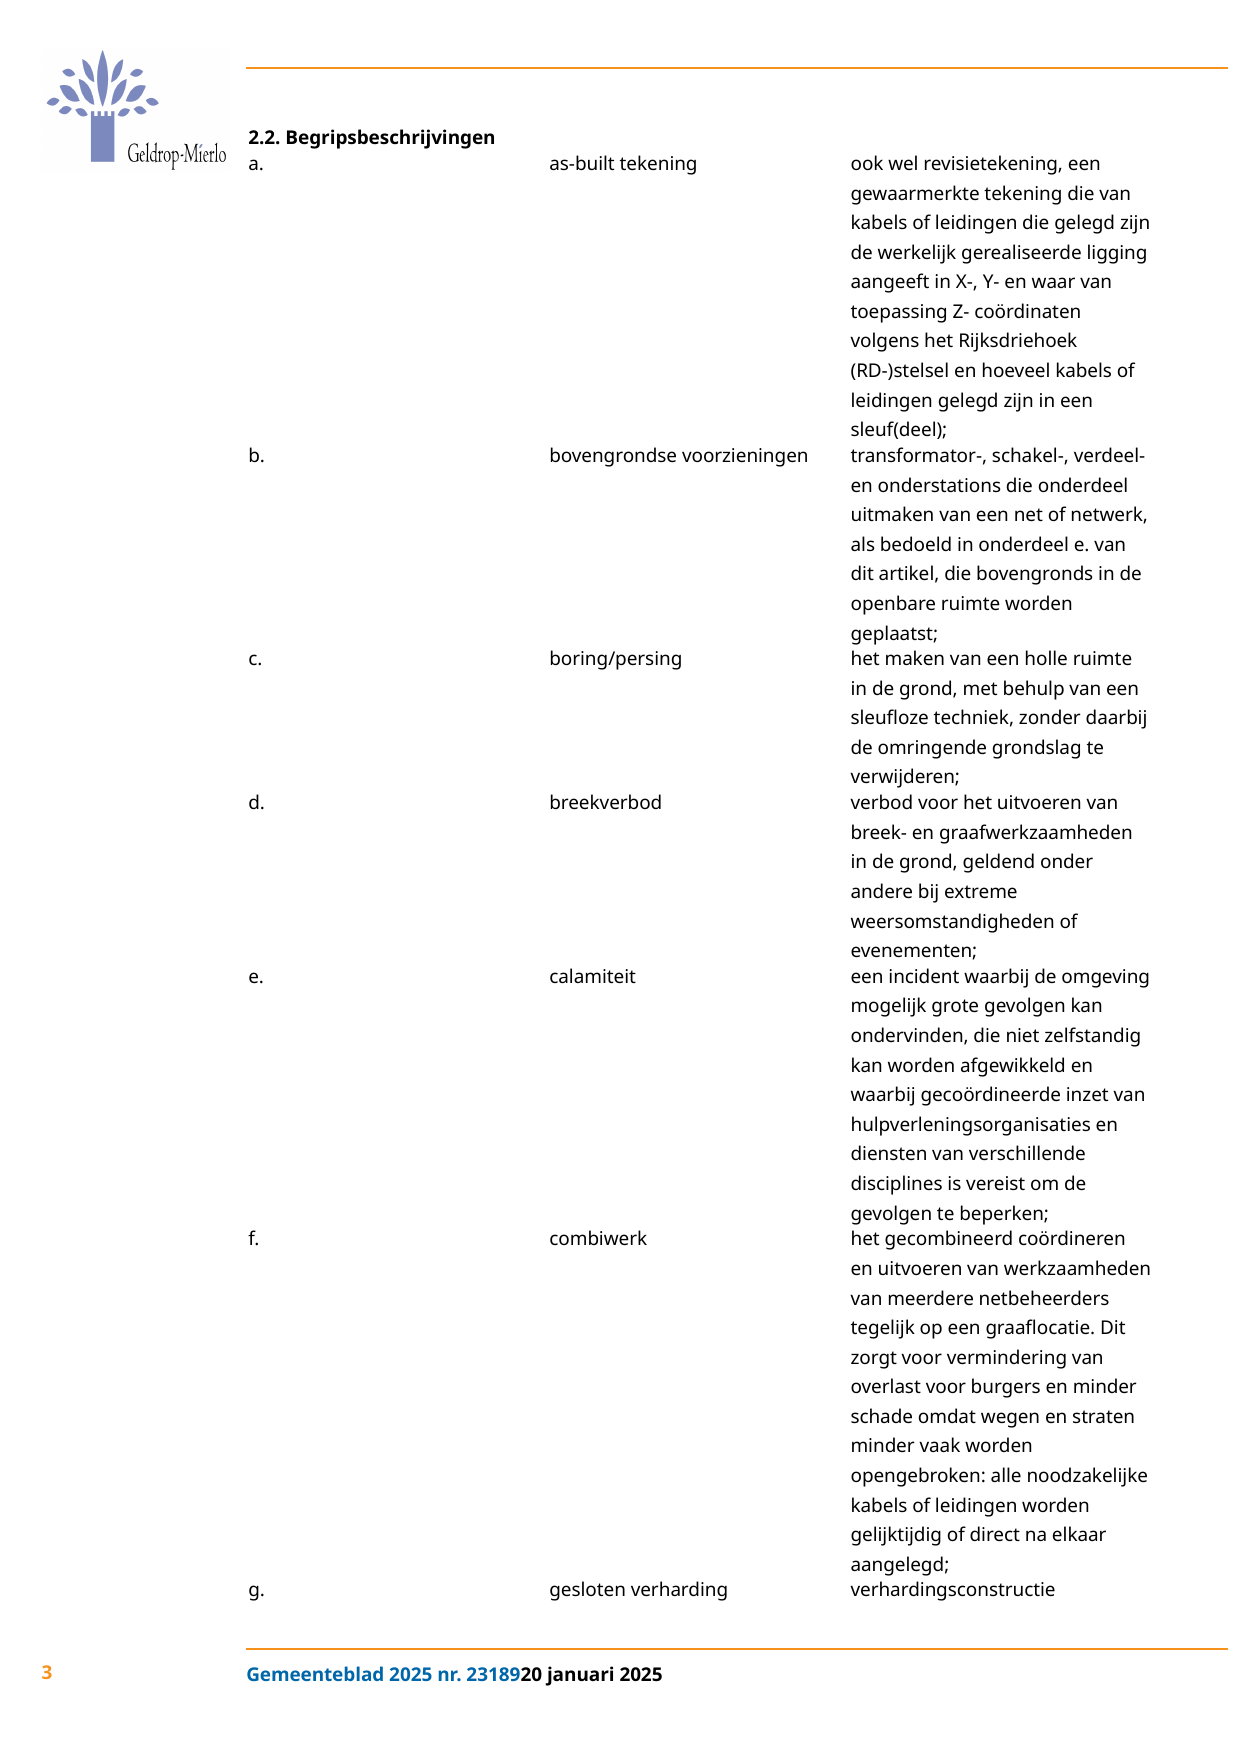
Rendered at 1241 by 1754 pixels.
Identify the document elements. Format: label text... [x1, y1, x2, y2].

table_cell transformator-, schakel-, verdeel- en onderstations die onderdeel uitmaken van een net of netwerk, als bedoeld in onderdeel e. van dit artikel, die bovengronds in de openbare ruimte worden geplaatst; [850, 442, 1152, 645]
table_cell verbod voor het uitvoeren van breek- en graafwerkzaamheden in de grond, geldend onder andere bij extreme weersomstandigheden of evenementen; [850, 790, 1152, 963]
table_cell c. [248, 645, 549, 789]
table_cell het maken van een holle ruimte in de grond, met behulp van een sleufloze techniek, zonder daarbij de omringende grondslag te verwijderen; [850, 645, 1152, 789]
table_cell het gecombineerd coördineren en uitvoeren van werkzaamheden van meerdere netbeheerders tegelijk op een graaflocatie. Dit zorgt voor vermindering van overlast voor burgers en minder schade omdat wegen en straten minder vaak worden opengebroken: alle noodzakelijke kabels of leidingen worden gelijktijdig of direct na elkaar aangelegd; [850, 1226, 1152, 1577]
table_cell e. [248, 963, 549, 1226]
table_cell breekverbod [549, 790, 850, 963]
table_cell combiwerk [549, 1226, 850, 1577]
picture [41, 47, 231, 172]
table_cell calamiteit [549, 963, 850, 1226]
table_header a. [248, 150, 549, 442]
table_cell een incident waarbij de omgeving mogelijk grote gevolgen kan ondervinden, die niet zelfstandig kan worden afgewikkeld en waarbij gecoördineerde inzet van hulpverleningsorganisaties en diensten van verschillende disciplines is vereist om de gevolgen te beperken; [850, 963, 1152, 1226]
table_cell b. [248, 442, 549, 645]
table_cell boring/persing [549, 645, 850, 789]
table_cell verhardingsconstructie [850, 1577, 1152, 1602]
text 2.2. Begripsbeschrijvingen [248, 124, 1152, 150]
table_cell d. [248, 790, 549, 963]
table_header as-built tekening [549, 150, 850, 442]
table_cell f. [248, 1226, 549, 1577]
table_cell g. [248, 1577, 549, 1602]
table_cell gesloten verharding [549, 1577, 850, 1602]
table_cell bovengrondse voorzieningen [549, 442, 850, 645]
table_header ook wel revisietekening, een gewaarmerkte tekening die van kabels of leidingen die gelegd zijn de werkelijk gerealiseerde ligging aangeeft in X-, Y- en waar van toepassing Z- coördinaten volgens het Rijksdriehoek (RD-)stelsel en hoeveel kabels of leidingen gelegd zijn in een sleuf(deel); [850, 150, 1152, 442]
